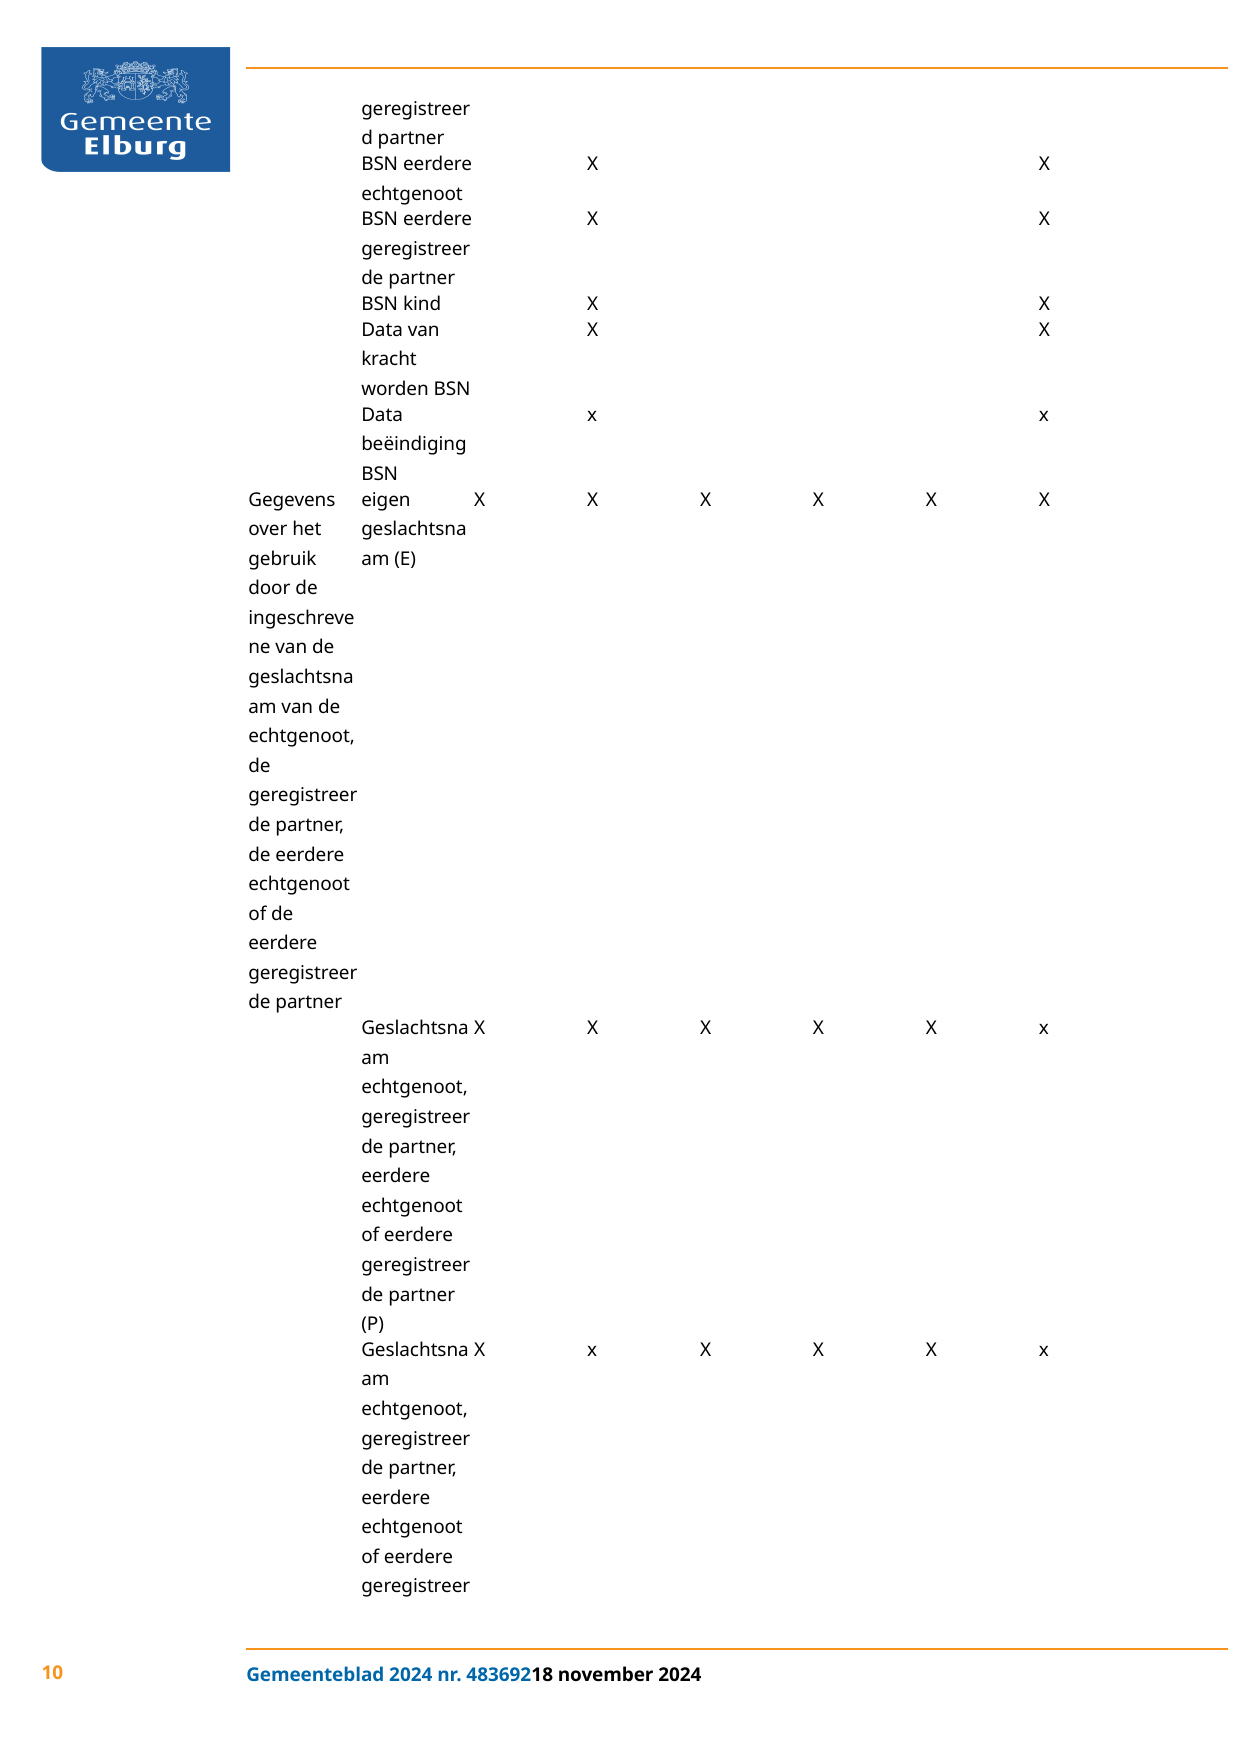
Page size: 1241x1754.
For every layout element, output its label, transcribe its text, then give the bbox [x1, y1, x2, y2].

table_cell X [1039, 316, 1152, 401]
table_cell [813, 401, 926, 486]
table_cell X [587, 486, 700, 1014]
table_cell x [1039, 1015, 1152, 1336]
table_cell [926, 150, 1038, 205]
table_cell [813, 150, 926, 205]
table_cell [813, 95, 926, 150]
table_cell Geslachtsnaam echtgenoot, geregistreerde partner, eerdere echtgenoot of eerdere geregistreerde partner (P) [361, 1015, 474, 1336]
table_cell [813, 290, 926, 316]
table_cell X [587, 150, 700, 205]
table_cell [248, 290, 361, 316]
table_cell X [926, 486, 1038, 1014]
table_cell X [587, 1015, 700, 1336]
table_cell [248, 401, 361, 486]
table_cell [587, 95, 700, 150]
table_cell [474, 316, 587, 401]
table_cell [700, 150, 813, 205]
table_cell Data van kracht worden BSN [361, 316, 474, 401]
table_cell [926, 95, 1038, 150]
table_cell BSN kind [361, 290, 474, 316]
table_cell [474, 150, 587, 205]
table_cell X [1039, 486, 1152, 1014]
table_cell X [700, 486, 813, 1014]
table_cell x [1039, 401, 1152, 486]
table_cell [700, 290, 813, 316]
table_cell X [926, 1336, 1038, 1598]
table_cell [474, 401, 587, 486]
table_cell BSN eerdere geregistreerde partner [361, 205, 474, 290]
table_cell [474, 205, 587, 290]
table_cell [926, 401, 1038, 486]
table_cell BSN eerdere echtgenoot [361, 150, 474, 205]
table_cell X [926, 1015, 1038, 1336]
table_cell [248, 95, 361, 150]
table_cell X [813, 486, 926, 1014]
table_cell Gegevens over het gebruik door de ingeschrevene van de geslachtsnaam van de echtgenoot, de geregistreerde partner, de eerdere echtgenoot of de eerdere geregistreerde partner [248, 486, 361, 1014]
table_cell x [587, 1336, 700, 1598]
table_cell [1039, 95, 1152, 150]
table_cell X [587, 316, 700, 401]
table_cell [700, 205, 813, 290]
table_cell x [587, 401, 700, 486]
table_cell [813, 316, 926, 401]
table_cell geregistreerd partner [361, 95, 474, 150]
picture [41, 47, 231, 172]
table_cell eigen geslachtsnaam (E) [361, 486, 474, 1014]
table_cell [813, 205, 926, 290]
table_cell [926, 290, 1038, 316]
table_cell X [474, 1015, 587, 1336]
table_cell Data beëindiging BSN [361, 401, 474, 486]
table_cell [248, 1015, 361, 1336]
table_cell X [700, 1015, 813, 1336]
table_cell [248, 316, 361, 401]
table_cell [700, 95, 813, 150]
table_cell X [813, 1015, 926, 1336]
table_cell x [1039, 1336, 1152, 1598]
table_cell X [587, 290, 700, 316]
table_cell [700, 401, 813, 486]
table_cell Geslachtsnaam echtgenoot, geregistreerde partner, eerdere echtgenoot of eerdere geregistreer [361, 1336, 474, 1598]
table_cell [248, 1336, 361, 1598]
table_cell [926, 316, 1038, 401]
table_cell [926, 205, 1038, 290]
table_cell [700, 316, 813, 401]
table_cell X [474, 1336, 587, 1598]
table_cell [474, 290, 587, 316]
table_cell X [1039, 290, 1152, 316]
table_cell [248, 205, 361, 290]
table_cell [474, 95, 587, 150]
table_cell [248, 150, 361, 205]
table_cell X [813, 1336, 926, 1598]
table_cell X [587, 205, 700, 290]
table_cell X [474, 486, 587, 1014]
table_cell X [1039, 150, 1152, 205]
table_cell X [700, 1336, 813, 1598]
table_cell X [1039, 205, 1152, 290]
